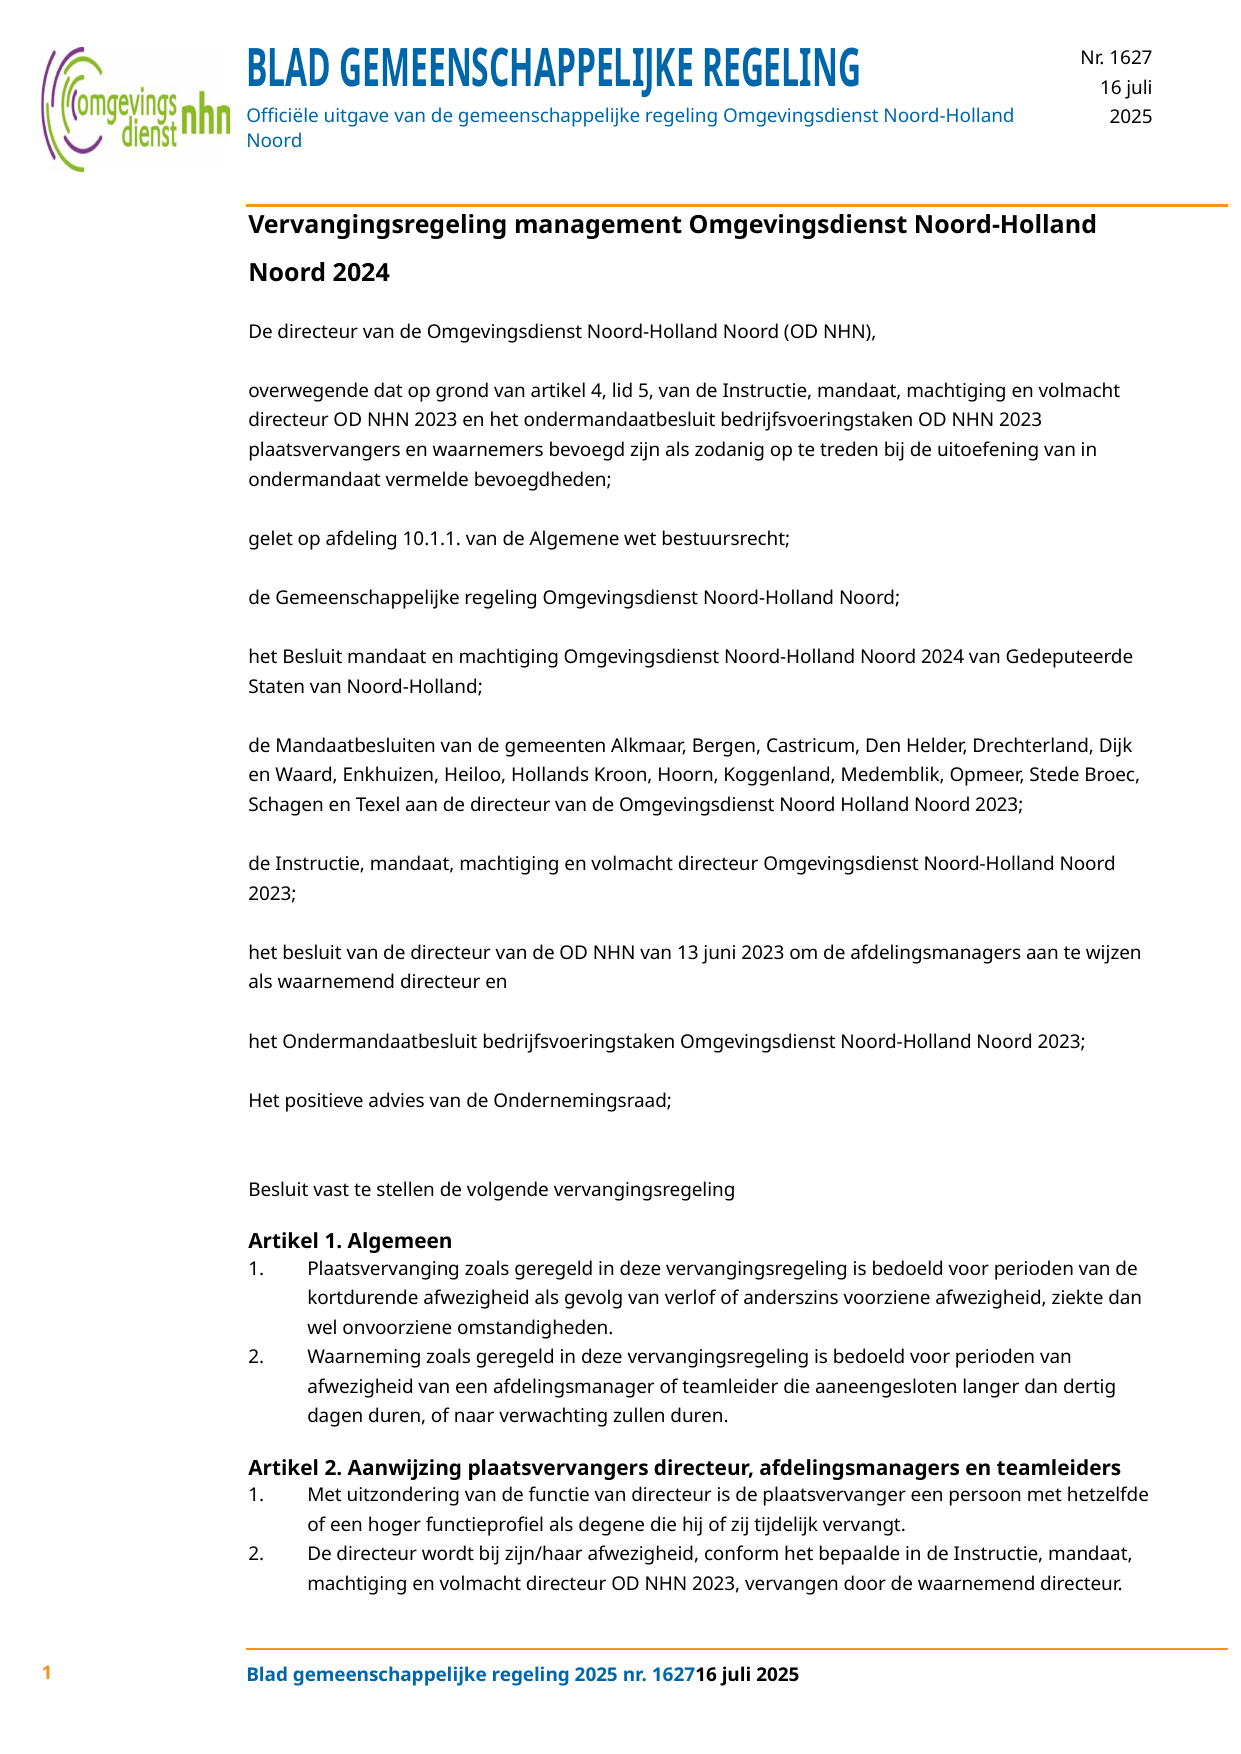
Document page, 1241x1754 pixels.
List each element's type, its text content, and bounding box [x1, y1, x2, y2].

text Artikel 1. Algemeen [248, 1226, 1152, 1255]
list De directeur wordt bij zijn/haar afwezigheid, conform het bepaalde in de Instructie, mandaat, machtiging en volmacht directeur OD NHN 2023, vervangen door de waarnemend directeur. [248, 1541, 1152, 1596]
text Artikel 2. Aanwijzing plaatsvervangers directeur, afdelingsmanagers en teamleiders [248, 1453, 1152, 1481]
list Waarneming zoals geregeld in deze vervangingsregeling is bedoeld voor perioden van afwezigheid van een afdelingsmanager of teamleider die aaneengesloten langer dan dertig dagen duren, of naar verwachting zullen duren. [248, 1343, 1152, 1428]
text het Besluit mandaat en machtiging Omgevingsdienst Noord-Holland Noord 2024 van Gedeputeerde Staten van Noord-Holland; [248, 643, 1152, 699]
picture [41, 47, 231, 172]
text De directeur van de Omgevingsdienst Noord-Holland Noord (OD NHN), [248, 318, 1152, 344]
text de Mandaatbesluiten van de gemeenten Alkmaar, Bergen, Castricum, Den Helder, Drechterland, Dijk en Waard, Enkhuizen, Heiloo, Hollands Kroon, Hoorn, Koggenland, Medemblik, Opmeer, Stede Broec, Schagen en Texel aan de directeur van de Omgevingsdienst Noord Holland Noord 2023; [248, 732, 1152, 817]
text de Gemeenschappelijke regeling Omgevingsdienst Noord-Holland Noord; [248, 584, 1152, 610]
text overwegende dat op grond van artikel 4, lid 5, van de Instructie, mandaat, machtiging en volmacht directeur OD NHN 2023 en het ondermandaatbesluit bedrijfsvoeringstaken OD NHN 2023 plaatsvervangers en waarnemers bevoegd zijn als zodanig op te treden bij de uitoefening van in ondermandaat vermelde bevoegdheden; [248, 377, 1152, 492]
list Met uitzondering van de functie van directeur is de plaatsvervanger een persoon met hetzelfde of een hoger functieprofiel als degene die hij of zij tijdelijk vervangt. [248, 1481, 1152, 1537]
text Het positieve advies van de Ondernemingsraad; [248, 1087, 1152, 1113]
text gelet op afdeling 10.1.1. van de Algemene wet bestuursrecht; [248, 525, 1152, 551]
text Vervangingsregeling management Omgevingsdienst Noord-Holland Noord 2024 [248, 207, 1152, 288]
text Besluit vast te stellen de volgende vervangingsregeling [248, 1176, 1152, 1202]
text het besluit van de directeur van de OD NHN van 13 juni 2023 om de afdelingsmanagers aan te wijzen als waarnemend directeur en [248, 939, 1152, 994]
list Plaatsvervanging zoals geregeld in deze vervangingsregeling is bedoeld voor perioden van de kortdurende afwezigheid als gevolg van verlof of anderszins voorziene afwezigheid, ziekte dan wel onvoorziene omstandigheden. [248, 1255, 1152, 1339]
text het Ondermandaatbesluit bedrijfsvoeringstaken Omgevingsdienst Noord-Holland Noord 2023; [248, 1028, 1152, 1054]
text de Instructie, mandaat, machtiging en volmacht directeur Omgevingsdienst Noord-Holland Noord 2023; [248, 850, 1152, 906]
